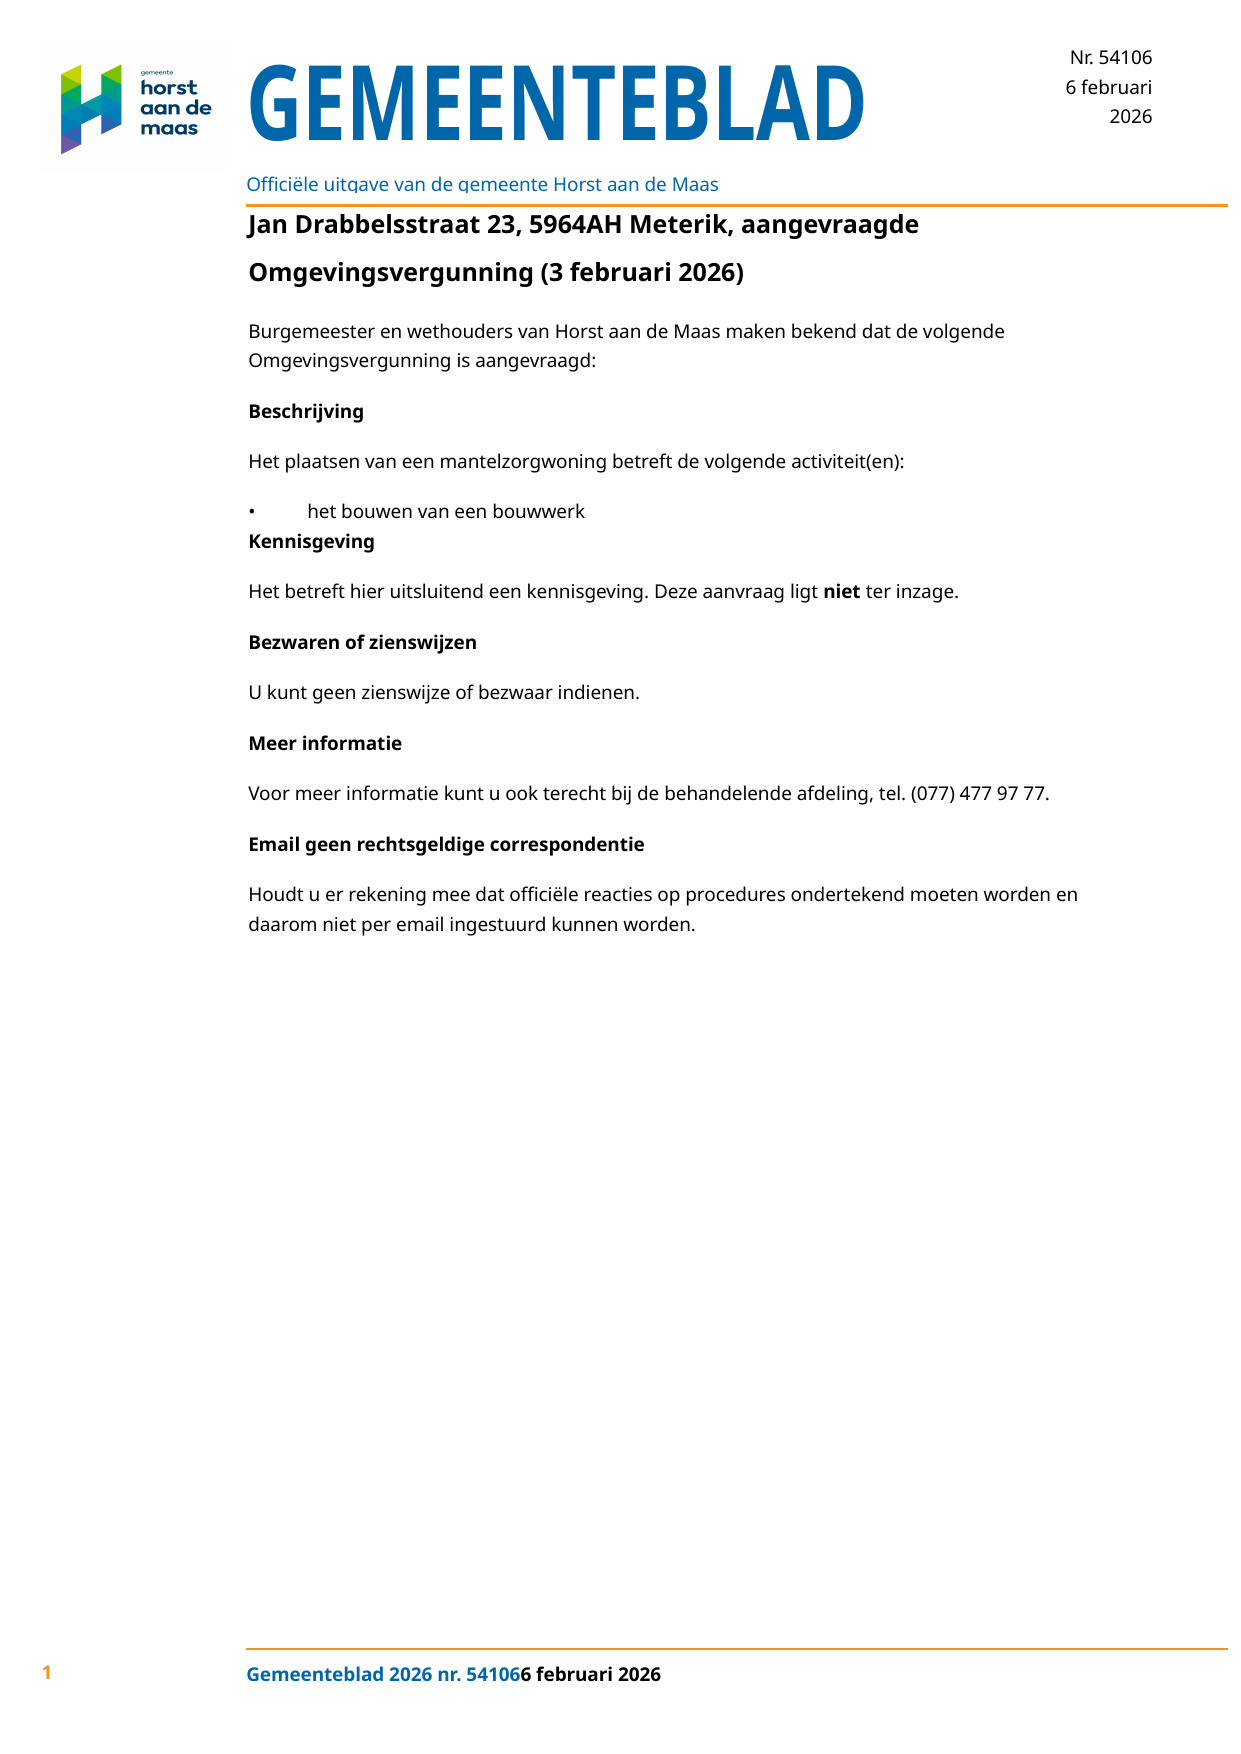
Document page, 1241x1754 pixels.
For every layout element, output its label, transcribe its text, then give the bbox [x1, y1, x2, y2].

text U kunt geen zienswijze of bezwaar indienen. [248, 679, 1152, 705]
text Meer informatie [248, 730, 1152, 756]
text Houdt u er rekening mee dat officiële reacties op procedures ondertekend moeten worden en daarom niet per email ingestuurd kunnen worden. [248, 881, 1152, 937]
text Email geen rechtsgeldige correspondentie [248, 831, 1152, 857]
text Jan Drabbelsstraat 23, 5964AH Meterik, aangevraagde Omgevingsvergunning (3 februari 2026) [248, 207, 1152, 288]
text Het plaatsen van een mantelzorgwoning betreft de volgende activiteit(en): [248, 448, 1152, 474]
text Voor meer informatie kunt u ook terecht bij de behandelende afdeling, tel. (077) 477 97 77. [248, 780, 1152, 806]
text Het betreft hier uitsluitend een kennisgeving. Deze aanvraag ligt niet ter inzage. [248, 579, 1152, 604]
text Kennisgeving [248, 528, 1152, 554]
text Beschrijving [248, 398, 1152, 424]
text Bezwaren of zienswijzen [248, 629, 1152, 655]
list het bouwen van een bouwwerk [248, 499, 1152, 524]
text Burgemeester en wethouders van Horst aan de Maas maken bekend dat de volgende Omgevingsvergunning is aangevraagd: [248, 318, 1152, 373]
picture [41, 47, 231, 172]
